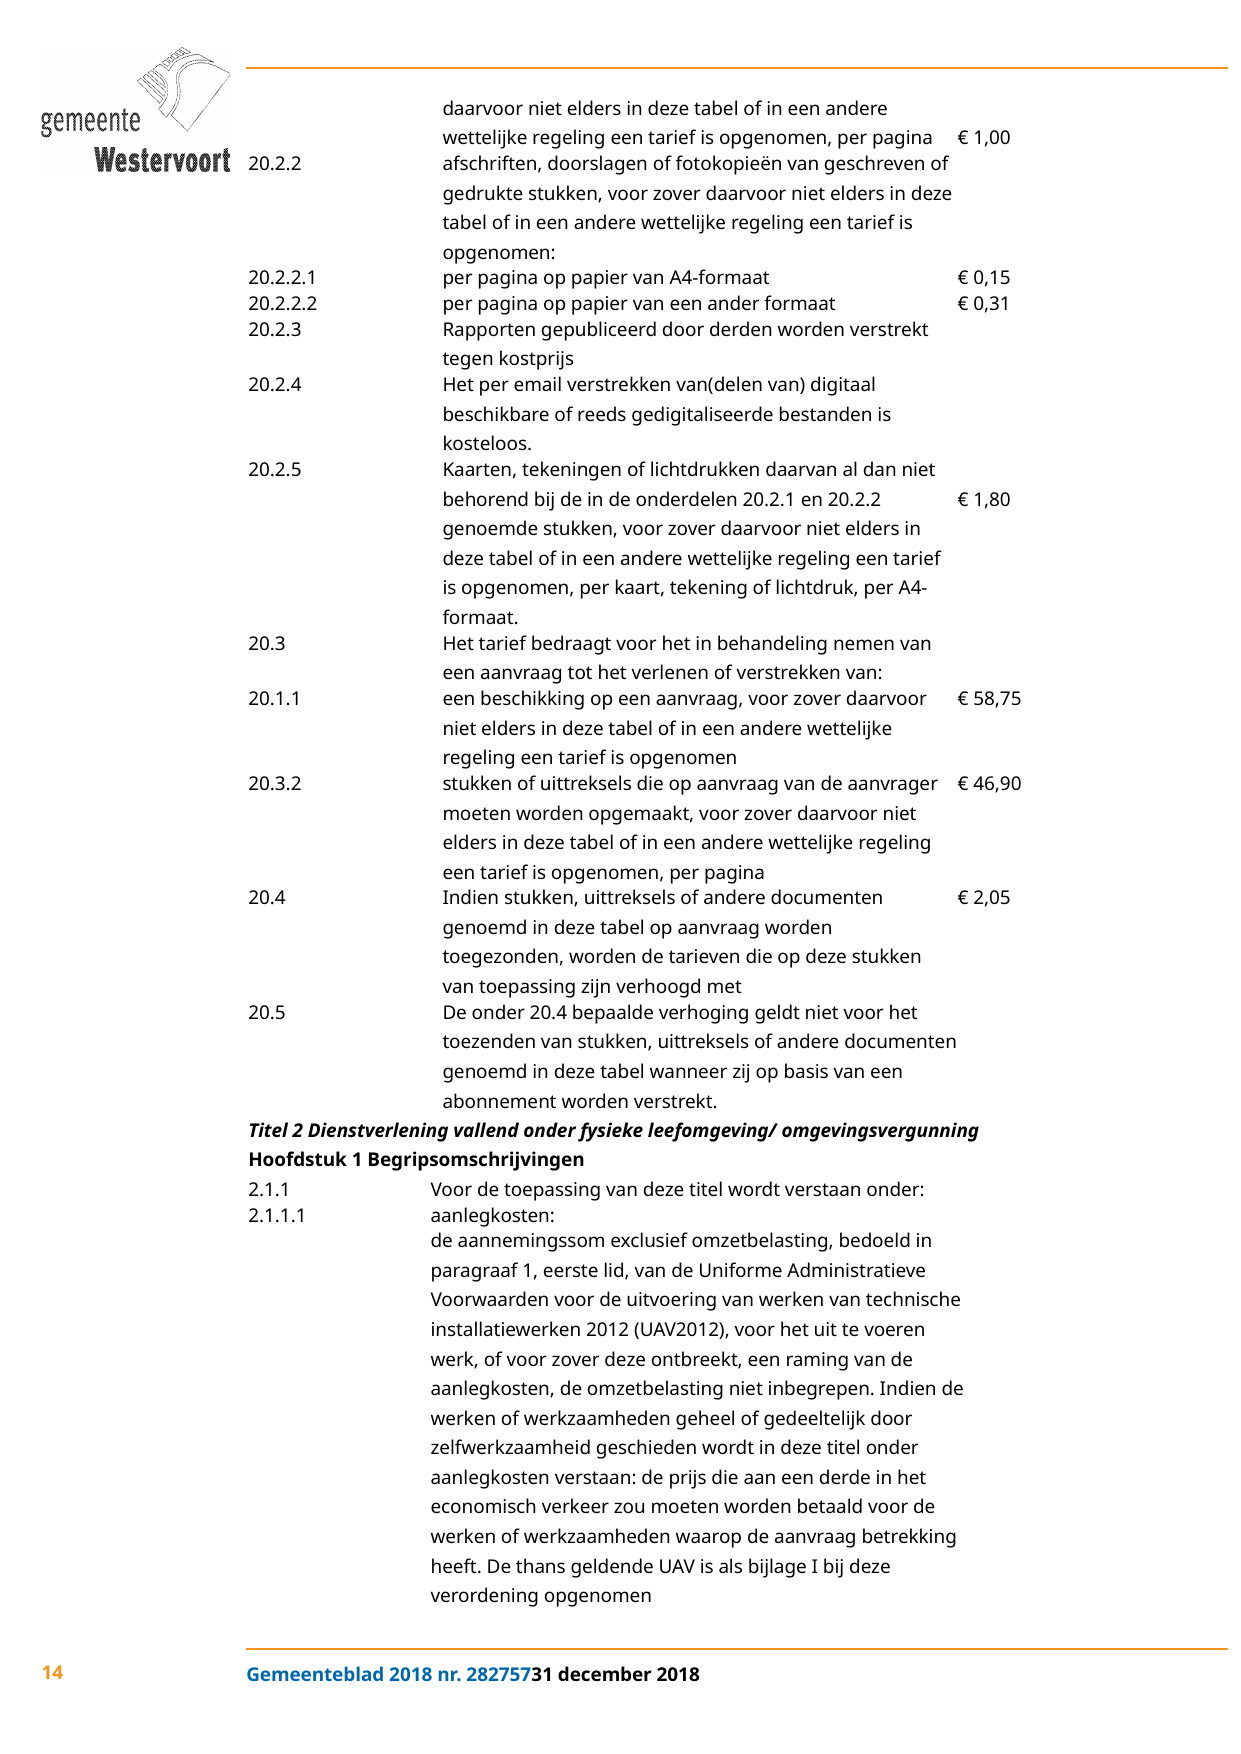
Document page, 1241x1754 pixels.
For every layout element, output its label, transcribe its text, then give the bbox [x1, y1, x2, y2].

table_cell € 0,15 [958, 265, 1152, 290]
table_cell de aannemingssom exclusief omzetbelasting, bedoeld in paragraaf 1, eerste lid, van de Uniforme Administratieve Voorwaarden voor de uitvoering van werken van technische installatiewerken 2012 (UAV2012), voor het uit te voeren werk, of voor zover deze ontbreekt, een raming van de aanlegkosten, de omzetbelasting niet inbegrepen. Indien de werken of werkzaamheden geheel of gedeeltelijk door zelfwerkzaamheid geschieden wordt in deze titel onder aanlegkosten verstaan: de prijs die aan een derde in het economisch verkeer zou moeten worden betaald voor de werken of werkzaamheden waarop de aanvraag betrekking heeft. De thans geldende UAV is als bijlage I bij deze verordening opgenomen [430, 1228, 969, 1608]
text Hoofdstuk 1 Begripsomschrijvingen [248, 1146, 1152, 1172]
table_cell 2.1.1.1 [248, 1202, 430, 1227]
table_cell [958, 630, 1152, 685]
table_cell Het tarief bedraagt voor het in behandeling nemen van een aanvraag tot het verlenen of verstrekken van: [442, 630, 957, 685]
table_cell stukken of uittreksels die op aanvraag van de aanvrager moeten worden opgemaakt, voor zover daarvoor niet elders in deze tabel of in een andere wettelijke regeling een tarief is opgenomen, per pagina [442, 770, 957, 884]
picture [41, 47, 231, 172]
table_cell € 1,00 [958, 95, 1152, 150]
table_cell € 2,05 [958, 885, 1152, 999]
table_cell Indien stukken, uittreksels of andere documenten genoemd in deze tabel op aanvraag worden toegezonden, worden de tarieven die op deze stukken van toepassing zijn verhoogd met [442, 885, 957, 999]
text Titel 2 Dienstverlening vallend onder fysieke leefomgeving/ omgevingsvergunning [248, 1117, 1152, 1142]
table_cell [969, 1202, 1152, 1227]
table_cell [969, 1228, 1152, 1608]
table_cell De onder 20.4 bepaalde verhoging geldt niet voor het toezenden van stukken, uittreksels of andere documenten genoemd in deze tabel wanneer zij op basis van een abonnement worden verstrekt. [442, 999, 957, 1113]
table_cell € 1,80 [958, 456, 1152, 630]
table_cell [958, 999, 1152, 1113]
table_header [969, 1176, 1152, 1202]
table_cell per pagina op papier van A4-formaat [442, 265, 957, 290]
table_cell een beschikking op een aanvraag, voor zover daarvoor niet elders in deze tabel of in een andere wettelijke regeling een tarief is opgenomen [442, 685, 957, 770]
table_cell [248, 95, 442, 150]
table_cell € 46,90 [958, 770, 1152, 884]
table_cell 20.3.2 [248, 770, 442, 884]
table_cell 20.2.5 [248, 456, 442, 630]
table_cell 20.2.2.1 [248, 265, 442, 290]
table_cell per pagina op papier van een ander formaat [442, 290, 957, 316]
table_cell 20.2.3 [248, 316, 442, 371]
table_cell daarvoor niet elders in deze tabel of in een andere wettelijke regeling een tarief is opgenomen, per pagina [442, 95, 957, 150]
table_cell 20.3 [248, 630, 442, 685]
table_cell 20.5 [248, 999, 442, 1113]
table_cell € 58,75 [958, 685, 1152, 770]
table_cell 20.2.2.2 [248, 290, 442, 316]
table_cell 20.4 [248, 885, 442, 999]
table_cell Rapporten gepubliceerd door derden worden verstrekt tegen kostprijs [442, 316, 957, 371]
table_cell [958, 316, 1152, 371]
table_header Voor de toepassing van deze titel wordt verstaan onder: [430, 1176, 969, 1202]
table_cell [958, 371, 1152, 456]
table_cell Het per email verstrekken van(delen van) digitaal beschikbare of reeds gedigitaliseerde bestanden is kosteloos. [442, 371, 957, 456]
table_header 2.1.1 [248, 1176, 430, 1202]
table_cell 20.2.2 [248, 150, 442, 264]
table_cell afschriften, doorslagen of fotokopieën van geschreven of gedrukte stukken, voor zover daarvoor niet elders in deze tabel of in een andere wettelijke regeling een tarief is opgenomen: [442, 150, 957, 264]
table_cell [958, 150, 1152, 264]
table_cell [248, 1228, 430, 1608]
table_cell aanlegkosten: [430, 1202, 969, 1227]
table_cell 20.1.1 [248, 685, 442, 770]
table_cell € 0,31 [958, 290, 1152, 316]
table_cell Kaarten, tekeningen of lichtdrukken daarvan al dan niet behorend bij de in de onderdelen 20.2.1 en 20.2.2 genoemde stukken, voor zover daarvoor niet elders in deze tabel of in een andere wettelijke regeling een tarief is opgenomen, per kaart, tekening of lichtdruk, per A4-formaat. [442, 456, 957, 630]
table_cell 20.2.4 [248, 371, 442, 456]
